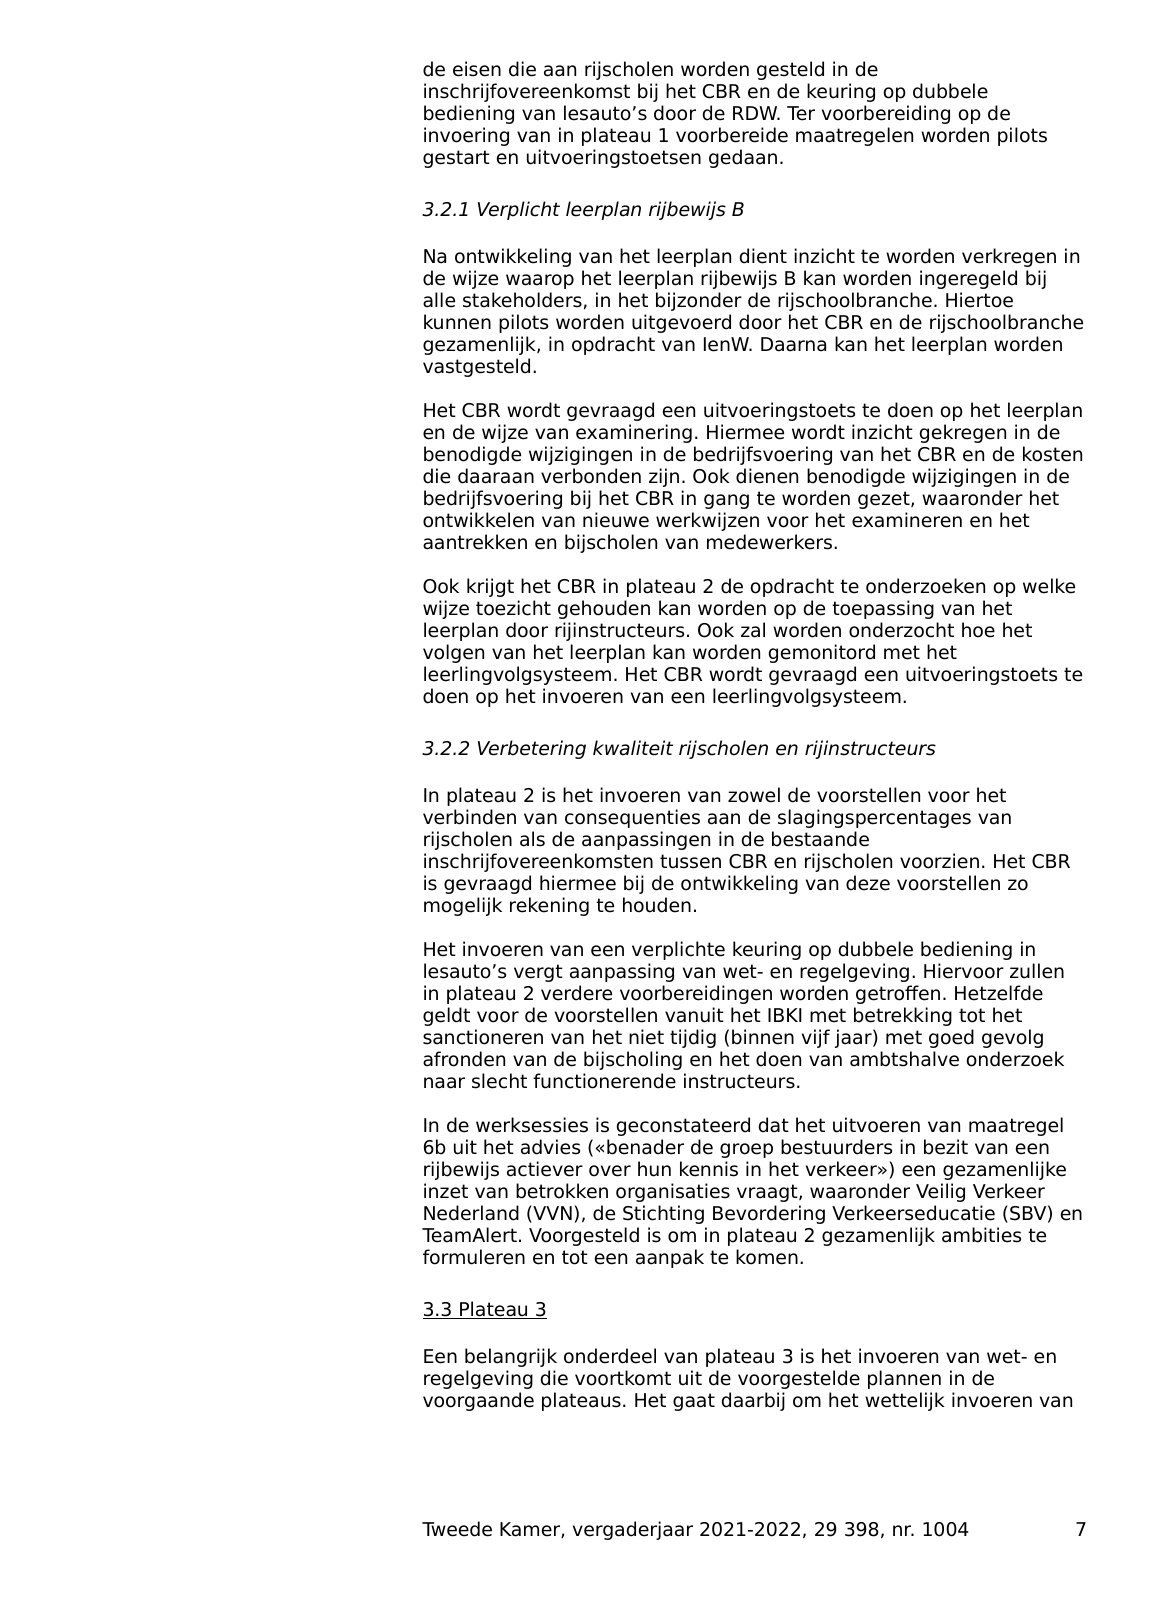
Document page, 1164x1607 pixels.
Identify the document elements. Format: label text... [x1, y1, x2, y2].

text Een belangrijk onderdeel van plateau 3 is het invoeren van wet- en regelgeving die voortkomt uit de voorgestelde plannen in de voorgaande plateaus. Het gaat daarbij om het wettelijk invoeren van [422, 1346, 1087, 1412]
text Na ontwikkeling van het leerplan dient inzicht te worden verkregen in de wijze waarop het leerplan rijbewijs B kan worden ingeregeld bij alle stakeholders, in het bijzonder de rijschoolbranche. Hiertoe kunnen pilots worden uitgevoerd door het CBR en de rijschoolbranche gezamenlijk, in opdracht van IenW. Daarna kan het leerplan worden vastgesteld. [422, 246, 1087, 378]
text In plateau 2 is het invoeren van zowel de voorstellen voor het verbinden van consequenties aan de slagingspercentages van rijscholen als de aanpassingen in de bestaande inschrijfovereenkomsten tussen CBR en rijscholen voorzien. Het CBR is gevraagd hiermee bij de ontwikkeling van deze voorstellen zo mogelijk rekening te houden. [422, 785, 1087, 917]
text Het CBR wordt gevraagd een uitvoeringstoets te doen op het leerplan en de wijze van examinering. Hiermee wordt inzicht gekregen in de benodigde wijzigingen in de bedrijfsvoering van het CBR en de kosten die daaraan verbonden zijn. Ook dienen benodigde wijzigingen in de bedrijfsvoering bij het CBR in gang te worden gezet, waaronder het ontwikkelen van nieuwe werkwijzen voor het examineren en het aantrekken en bijscholen van medewerkers. [422, 400, 1087, 554]
subtitle 3.2.1 Verplicht leerplan rijbewijs B [422, 199, 1087, 221]
subtitle 3.3 Plateau 3 [422, 1299, 1087, 1321]
text In de werksessies is geconstateerd dat het uitvoeren van maatregel 6b uit het advies («benader de groep bestuurders in bezit van een rijbewijs actiever over hun kennis in het verkeer») een gezamenlijke inzet van betrokken organisaties vraagt, waaronder Veilig Verkeer Nederland (VVN), de Stichting Bevordering Verkeerseducatie (SBV) en TeamAlert. Voorgesteld is om in plateau 2 gezamenlijk ambities te formuleren en tot een aanpak te komen. [422, 1115, 1087, 1269]
subtitle 3.2.2 Verbetering kwaliteit rijscholen en rijinstructeurs [422, 738, 1087, 760]
text Ook krijgt het CBR in plateau 2 de opdracht te onderzoeken op welke wijze toezicht gehouden kan worden op de toepassing van het leerplan door rijinstructeurs. Ook zal worden onderzocht hoe het volgen van het leerplan kan worden gemonitord met het leerlingvolgsysteem. Het CBR wordt gevraagd een uitvoeringstoets te doen op het invoeren van een leerlingvolgsysteem. [422, 576, 1087, 708]
text Het invoeren van een verplichte keuring op dubbele bediening in lesauto’s vergt aanpassing van wet- en regelgeving. Hiervoor zullen in plateau 2 verdere voorbereidingen worden getroffen. Hetzelfde geldt voor de voorstellen vanuit het IBKI met betrekking tot het sanctioneren van het niet tijdig (binnen vijf jaar) met goed gevolg afronden van de bijscholing en het doen van ambtshalve onderzoek naar slecht functionerende instructeurs. [422, 939, 1087, 1093]
text de eisen die aan rijscholen worden gesteld in de inschrijfovereenkomst bij het CBR en de keuring op dubbele bediening van lesauto’s door de RDW. Ter voorbereiding op de invoering van in plateau 1 voorbereide maatregelen worden pilots gestart en uitvoeringstoetsen gedaan. [422, 59, 1087, 169]
